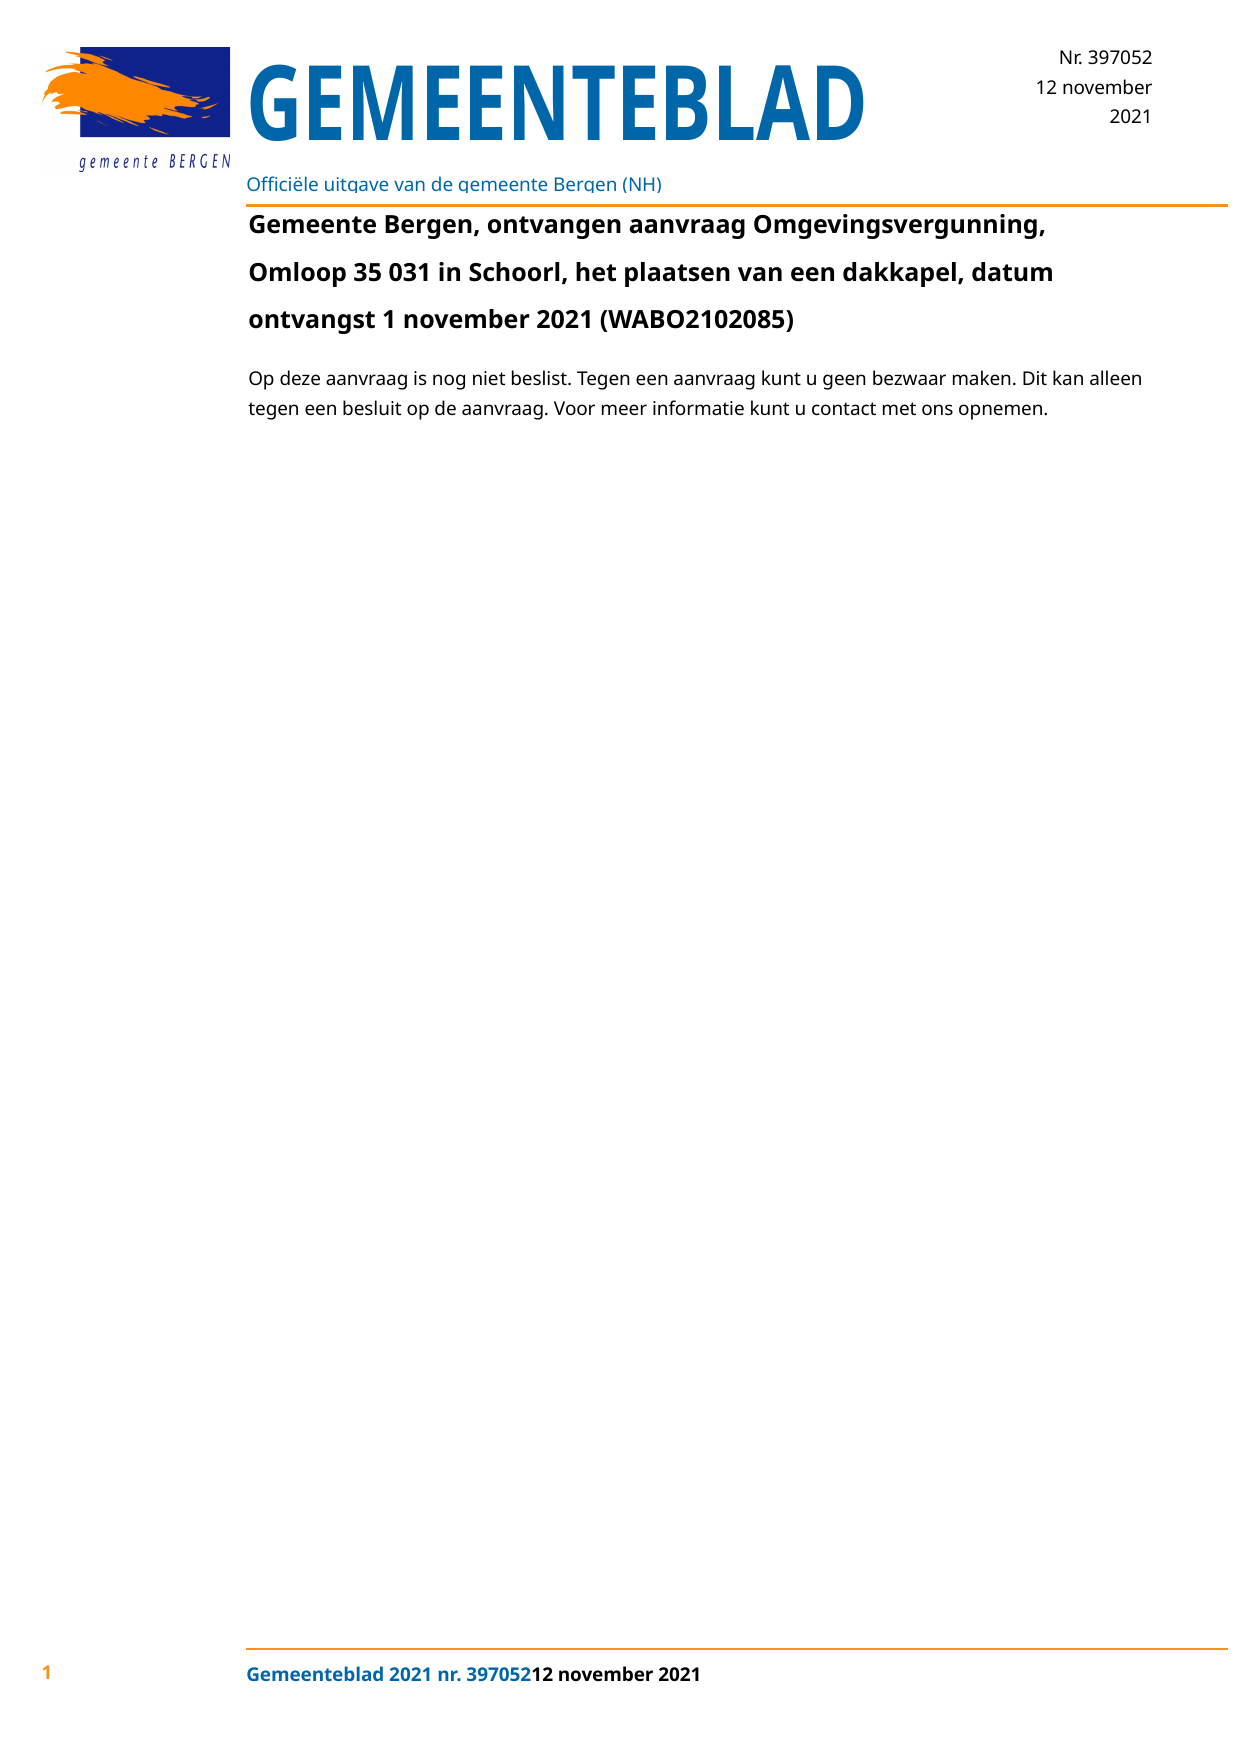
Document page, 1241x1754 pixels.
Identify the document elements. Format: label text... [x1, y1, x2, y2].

picture [41, 47, 231, 172]
text Gemeente Bergen, ontvangen aanvraag Omgevingsvergunning, Omloop 35 031 in Schoorl, het plaatsen van een dakkapel, datum ontvangst 1 november 2021 (WABO2102085) [248, 207, 1152, 336]
text Op deze aanvraag is nog niet beslist. Tegen een aanvraag kunt u geen bezwaar maken. Dit kan alleen tegen een besluit op de aanvraag. Voor meer informatie kunt u contact met ons opnemen. [248, 366, 1152, 421]
